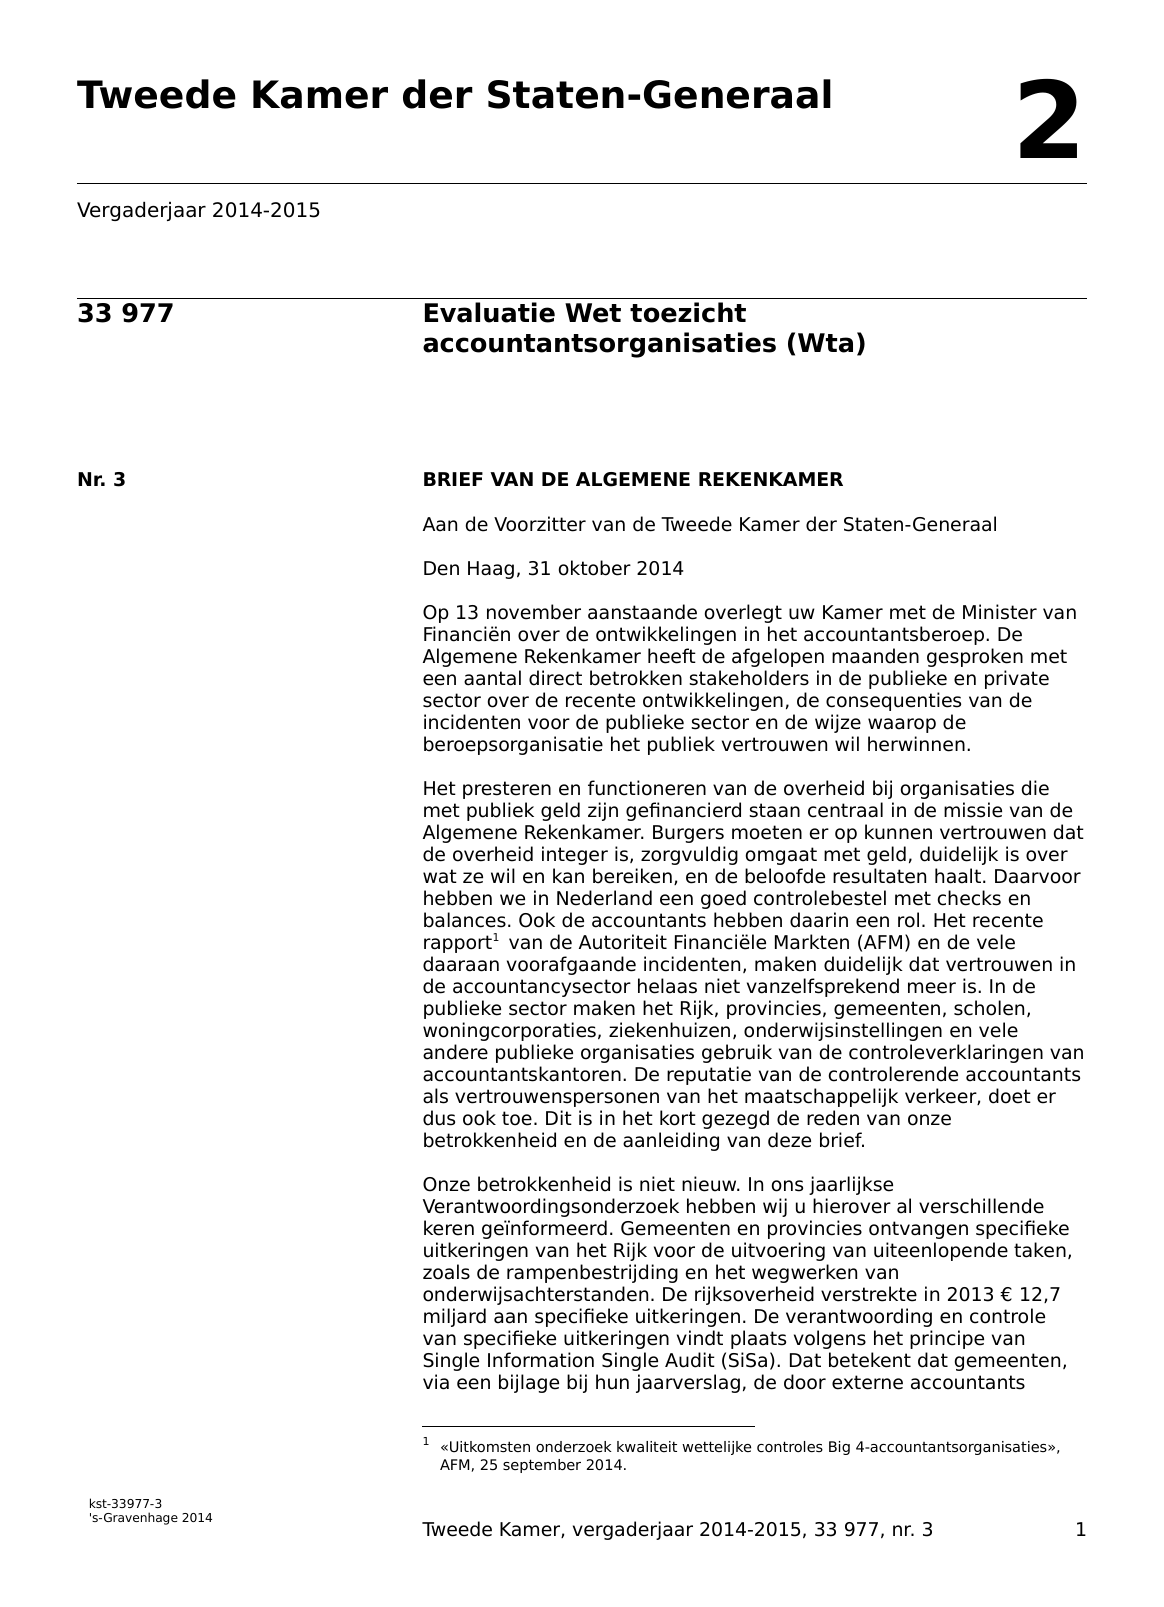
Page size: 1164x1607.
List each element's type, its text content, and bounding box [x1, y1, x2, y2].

text kst-33977-3 [88, 1497, 323, 1511]
text 's-Gravenhage 2014 [88, 1511, 323, 1525]
subtitle Nr. 3 BRIEF VAN DE ALGEMENE REKENKAMER [77, 469, 1087, 491]
text Op 13 november aanstaande overlegt uw Kamer met de Minister van Financiën over de ontwikkelingen in het accountantsberoep. De Algemene Rekenkamer heeft de afgelopen maanden gesproken met een aantal direct betrokken stakeholders in de publieke en private sector over de recente ontwikkelingen, de consequenties van de incidenten voor de publieke sector en de wijze waarop de beroepsorganisatie het publiek vertrouwen wil herwinnen. [422, 602, 1087, 756]
text «Uitkomsten onderzoek kwaliteit wettelijke controles Big 4-accountantsorganisaties», AFM, 25 september 2014. [422, 1435, 1087, 1474]
table_header 2 [886, 59, 1087, 183]
text Onze betrokkenheid is niet nieuw. In ons jaarlijkse Verantwoordingsonderzoek hebben wij u hierover al verschillende keren geïnformeerd. Gemeenten en provincies ontvangen specifieke uitkeringen van het Rijk voor de uitvoering van uiteenlopende taken, zoals de rampenbestrijding en het wegwerken van onderwijsachterstanden. De rijksoverheid verstrekte in 2013 € 12,7 miljard aan specifieke uitkeringen. De verantwoording en controle van specifieke uitkeringen vindt plaats volgens het principe van Single Information Single Audit (SiSa). Dat betekent dat gemeenten, via een bijlage bij hun jaarverslag, de door externe accountants [422, 1174, 1087, 1393]
text Het presteren en functioneren van de overheid bij organisaties die met publiek geld zijn gefinancierd staan centraal in de missie van de Algemene Rekenkamer. Burgers moeten er op kunnen vertrouwen dat de overheid integer is, zorgvuldig omgaat met geld, duidelijk is over wat ze wil en kan bereiken, en de beloofde resultaten haalt. Daarvoor hebben we in Nederland een goed controlebestel met checks en balances. Ook de accountants hebben daarin een rol. Het recente rapport van de Autoriteit Financiële Markten (AFM) en de vele daaraan voorafgaande incidenten, maken duidelijk dat vertrouwen in de accountancysector helaas niet vanzelfsprekend meer is. In de publieke sector maken het Rijk, provincies, gemeenten, scholen, woningcorporaties, ziekenhuizen, onderwijsinstellingen en vele andere publieke organisaties gebruik van de controleverklaringen van accountantskantoren. De reputatie van de controlerende accountants als vertrouwenspersonen van het maatschappelijk verkeer, doet er dus ook toe. Dit is in het kort gezegd de reden van onze betrokkenheid en de aanleiding van deze brief. [422, 778, 1087, 1152]
table_cell Vergaderjaar 2014-2015 [77, 184, 1087, 298]
subtitle 33 977 Evaluatie Wet toezicht accountantsorganisaties (Wta) [77, 299, 1087, 358]
text Aan de Voorzitter van de Tweede Kamer der Staten-Generaal [422, 513, 1087, 536]
table_header Tweede Kamer der Staten-Generaal [77, 59, 886, 183]
text Den Haag, 31 oktober 2014 [422, 558, 1087, 580]
